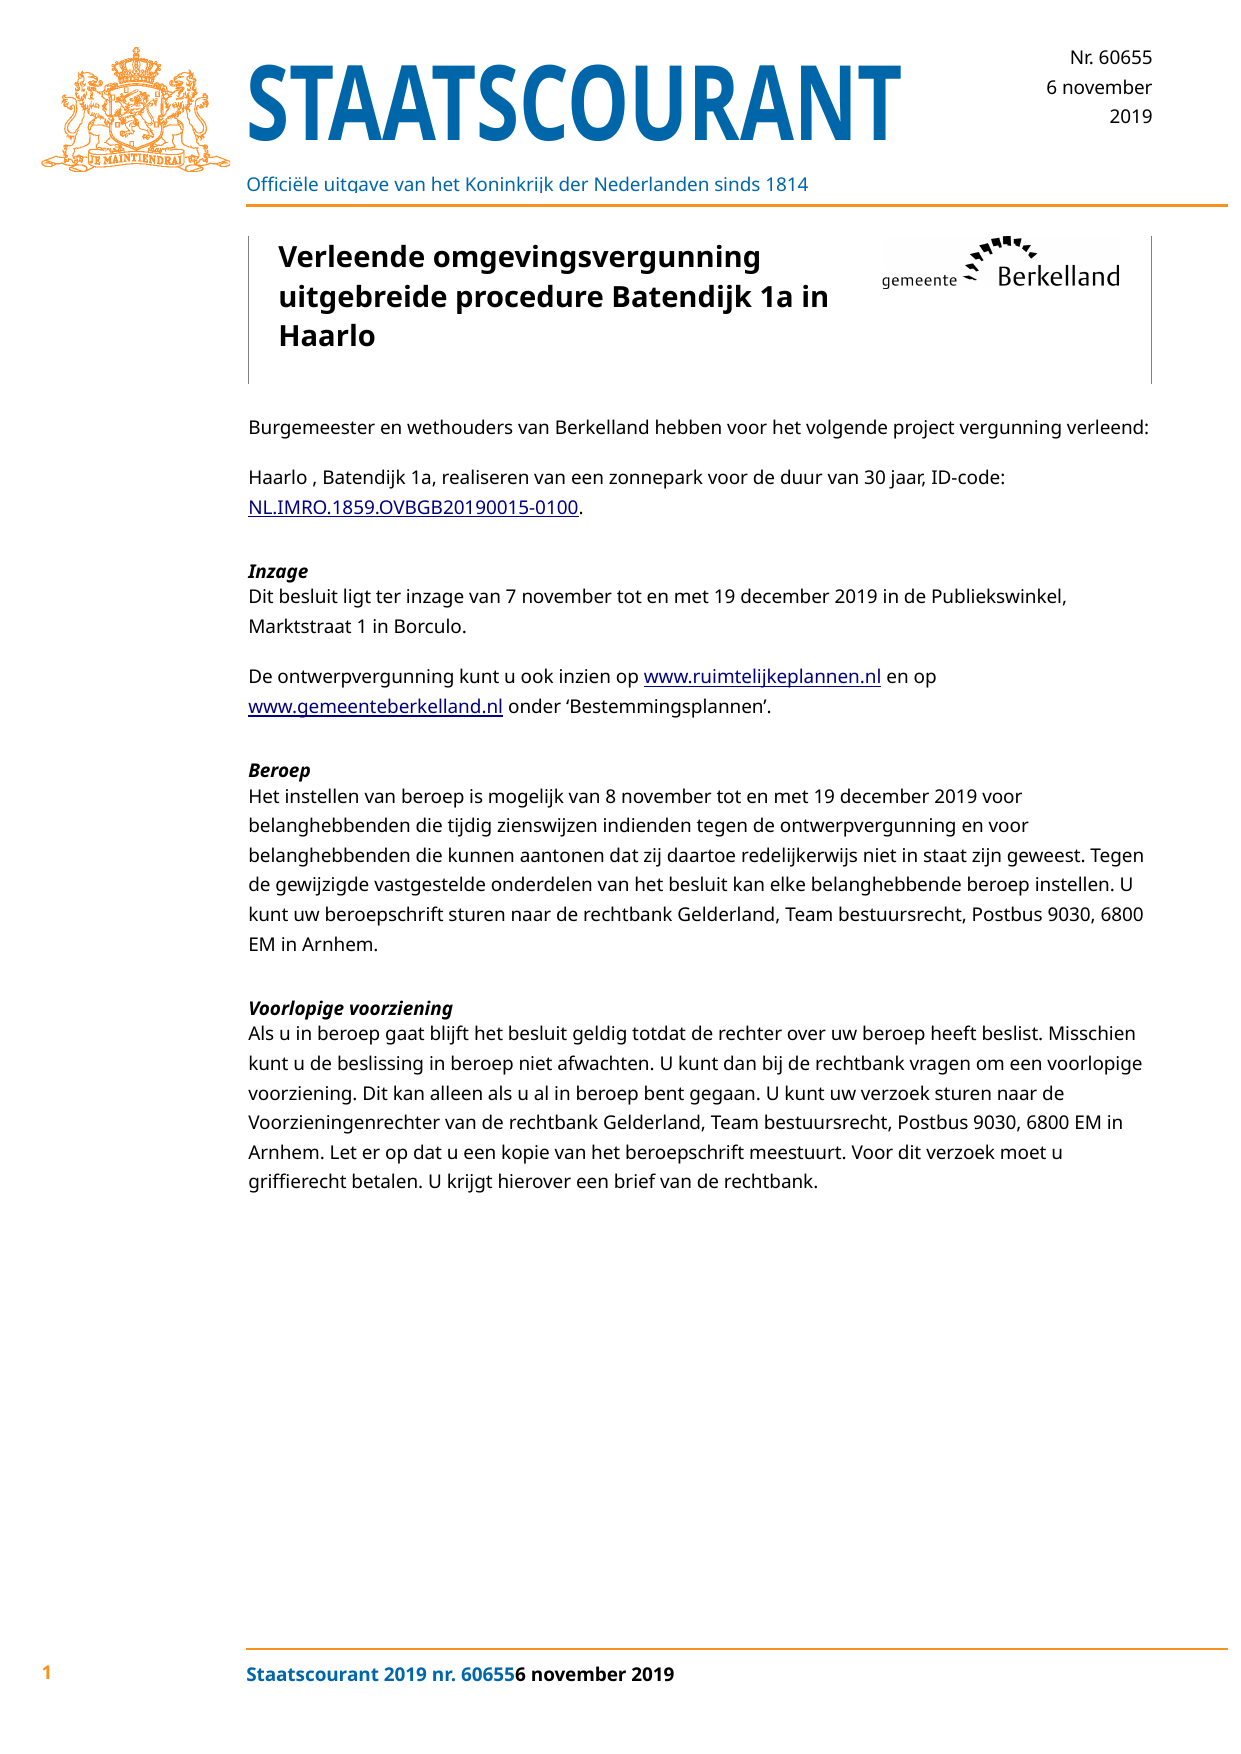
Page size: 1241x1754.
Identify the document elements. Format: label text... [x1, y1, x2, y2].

text Haarlo , Batendijk 1a, realiseren van een zonnepark voor de duur van 30 jaar, ID-code: NL.IMRO.1859.OVBGB20190015-0100. [248, 464, 1152, 520]
text Voorlopige voorziening [248, 995, 1152, 1021]
text Burgemeester en wethouders van Berkelland hebben voor het volgende project vergunning verleend: [248, 414, 1152, 440]
text Dit besluit ligt ter inzage van 7 november tot en met 19 december 2019 in de Publiekswinkel, Marktstraat 1 in Borculo. [248, 584, 1152, 639]
text Beroep [248, 757, 1152, 783]
text De ontwerpvergunning kunt u ook inzien op www.ruimtelijkeplannen.nl en op www.gemeenteberkelland.nl onder ‘Bestemmingsplannen’. [248, 664, 1152, 719]
table_header [850, 236, 1151, 384]
text Als u in beroep gaat blijft het besluit geldig totdat de rechter over uw beroep heeft beslist. Misschien kunt u de beslissing in beroep niet afwachten. U kunt dan bij de rechtbank vragen om een voorlopige voorziening. Dit kan alleen als u al in beroep bent gegaan. U kunt uw verzoek sturen naar de Voorzieningenrechter van de rechtbank Gelderland, Team bestuursrecht, Postbus 9030, 6800 EM in Arnhem. Let er op dat u een kopie van het beroepschrift meestuurt. Voor dit verzoek moet u griffierecht betalen. U krijgt hierover een brief van de rechtbank. [248, 1021, 1152, 1194]
table_header Verleende omgevingsvergunning uitgebreide procedure Batendijk 1a in Haarlo [249, 236, 850, 384]
picture [41, 47, 231, 172]
text Het instellen van beroep is mogelijk van 8 november tot en met 19 december 2019 voor belanghebbenden die tijdig zienswijzen indienden tegen de ontwerpvergunning en voor belanghebbenden die kunnen aantonen dat zij daartoe redelijkerwijs niet in staat zijn geweest. Tegen de gewijzigde vastgestelde onderdelen van het besluit kan elke belanghebbende beroep instellen. U kunt uw beroepschrift sturen naar de rechtbank Gelderland, Team bestuursrecht, Postbus 9030, 6800 EM in Arnhem. [248, 783, 1152, 957]
text Inzage [248, 558, 1152, 584]
picture [882, 236, 1119, 289]
